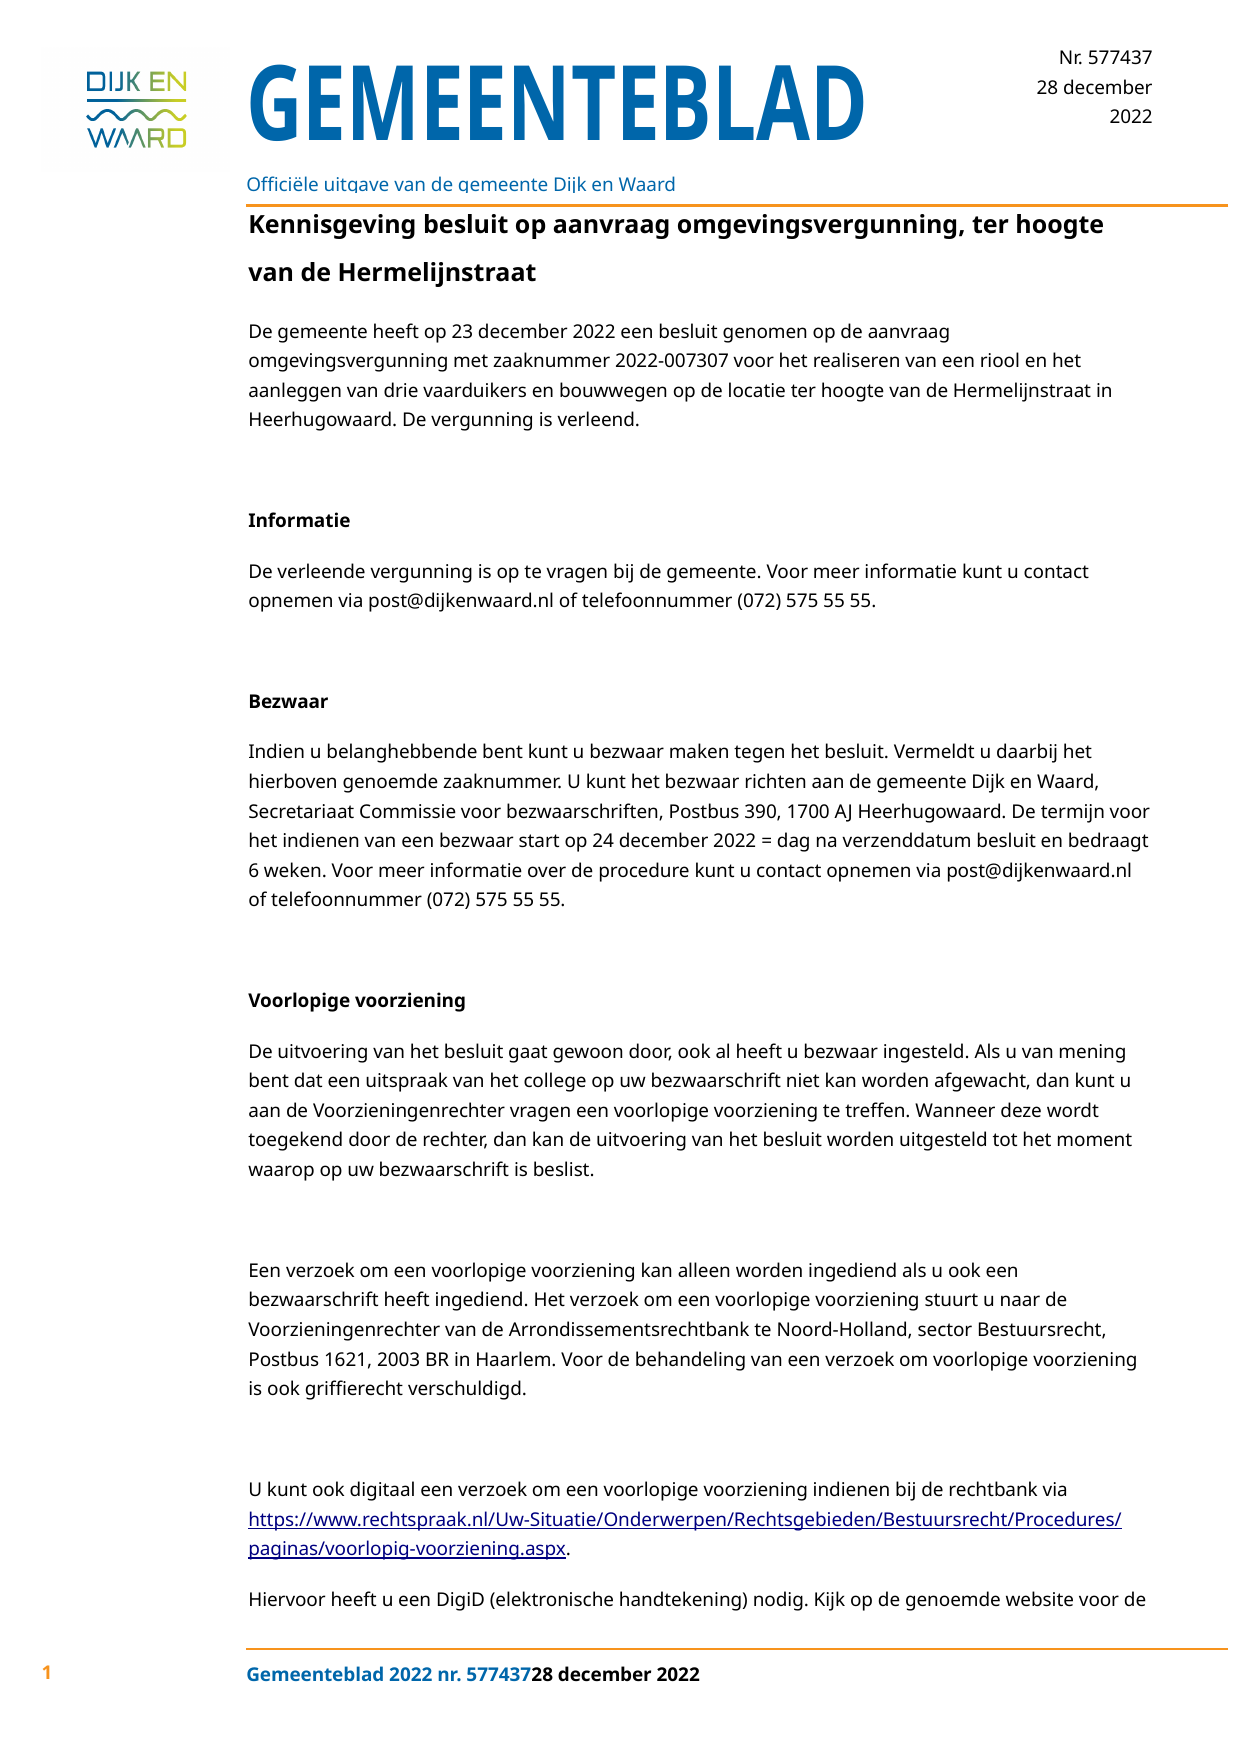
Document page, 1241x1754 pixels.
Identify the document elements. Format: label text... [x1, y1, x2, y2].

text U kunt ook digitaal een verzoek om een voorlopige voorziening indienen bij de rechtbank via https://www.rechtspraak.nl/Uw-Situatie/Onderwerpen/Rechtsgebieden/Bestuursrecht/Procedures/paginas/voorlopig-voorziening.aspx. [248, 1476, 1152, 1561]
text De verleende vergunning is op te vragen bij de gemeente. Voor meer informatie kunt u contact opnemen via post@dijkenwaard.nl of telefoonnummer (072) 575 55 55. [248, 558, 1152, 613]
text Kennisgeving besluit op aanvraag omgevingsvergunning, ter hoogte van de Hermelijnstraat [248, 207, 1152, 288]
text Indien u belanghebbende bent kunt u bezwaar maken tegen het besluit. Vermeldt u daarbij het hierboven genoemde zaaknummer. U kunt het bezwaar richten aan de gemeente Dijk en Waard, Secretariaat Commissie voor bezwaarschriften, Postbus 390, 1700 AJ Heerhugowaard. De termijn voor het indienen van een bezwaar start op 24 december 2022 = dag na verzenddatum besluit en bedraagt 6 weken. Voor meer informatie over de procedure kunt u contact opnemen via post@dijkenwaard.nl of telefoonnummer (072) 575 55 55. [248, 739, 1152, 912]
text Bezwaar [248, 688, 1152, 714]
text Voorlopige voorziening [248, 987, 1152, 1013]
text Hiervoor heeft u een DigiD (elektronische handtekening) nodig. Kijk op de genoemde website voor de [248, 1586, 1152, 1612]
text De uitvoering van het besluit gaat gewoon door, ook al heeft u bezwaar ingesteld. Als u van mening bent dat een uitspraak van het college op uw bezwaarschrift niet kan worden afgewacht, dan kunt u aan de Voorzieningenrechter vragen een voorlopige voorziening te treffen. Wanneer deze wordt toegekend door de rechter, dan kan de uitvoering van het besluit worden uitgesteld tot het moment waarop op uw bezwaarschrift is beslist. [248, 1038, 1152, 1182]
text Informatie [248, 507, 1152, 533]
text Een verzoek om een voorlopige voorziening kan alleen worden ingediend als u ook een bezwaarschrift heeft ingediend. Het verzoek om een voorlopige voorziening stuurt u naar de Voorzieningenrechter van de Arrondissementsrechtbank te Noord-Holland, sector Bestuursrecht, Postbus 1621, 2003 BR in Haarlem. Voor de behandeling van een verzoek om voorlopige voorziening is ook griffierecht verschuldigd. [248, 1257, 1152, 1401]
text De gemeente heeft op 23 december 2022 een besluit genomen op de aanvraag omgevingsvergunning met zaaknummer 2022-007307 voor het realiseren van een riool en het aanleggen van drie vaarduikers en bouwwegen op de locatie ter hoogte van de Hermelijnstraat in Heerhugowaard. De vergunning is verleend. [248, 318, 1152, 432]
picture [41, 47, 231, 172]
